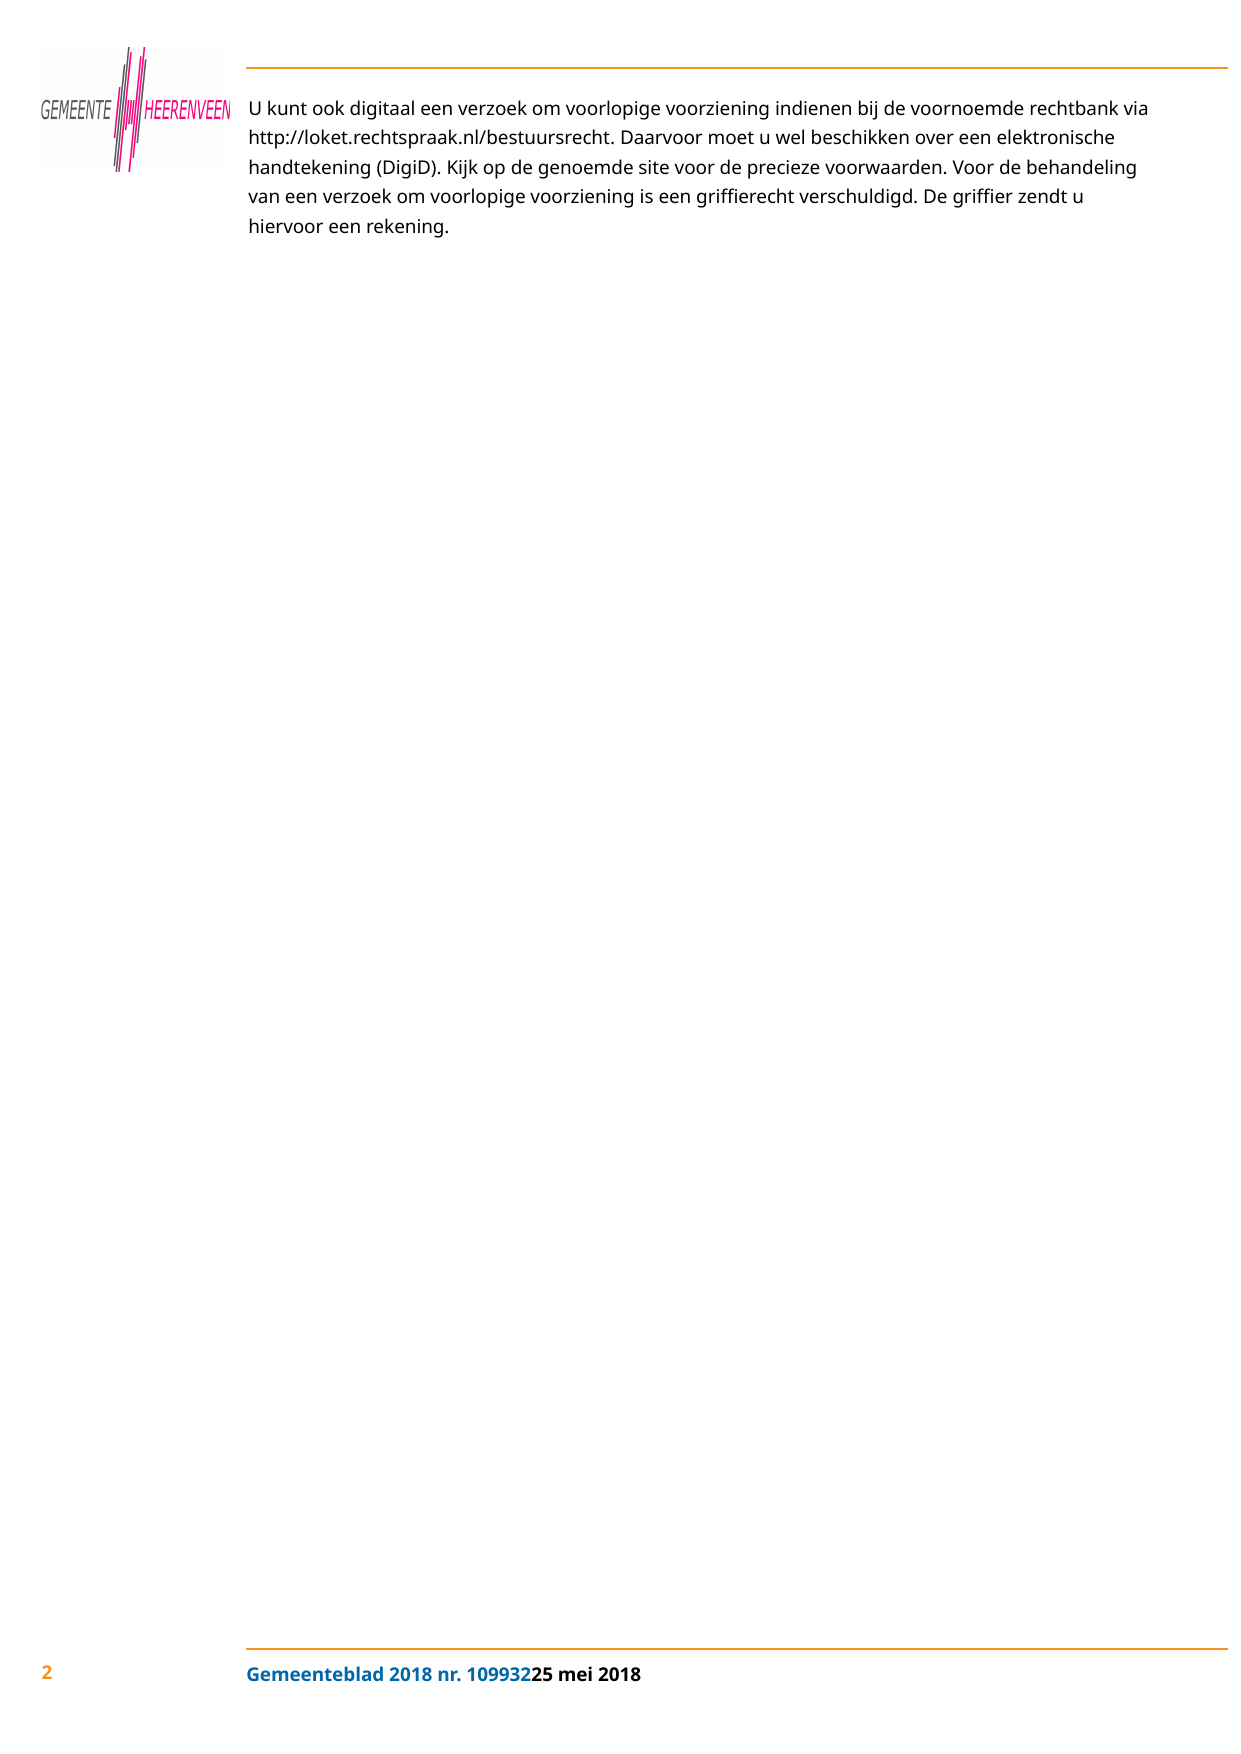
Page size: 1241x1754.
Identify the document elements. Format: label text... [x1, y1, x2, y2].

picture [41, 47, 231, 172]
text U kunt ook digitaal een verzoek om voorlopige voorziening indienen bij de voornoemde rechtbank via http://loket.rechtspraak.nl/bestuursrecht. Daarvoor moet u wel beschikken over een elektronische handtekening (DigiD). Kijk op de genoemde site voor de precieze voorwaarden. Voor de behandeling van een verzoek om voorlopige voorziening is een griffierecht verschuldigd. De griffier zendt u hiervoor een rekening. [248, 95, 1152, 239]
